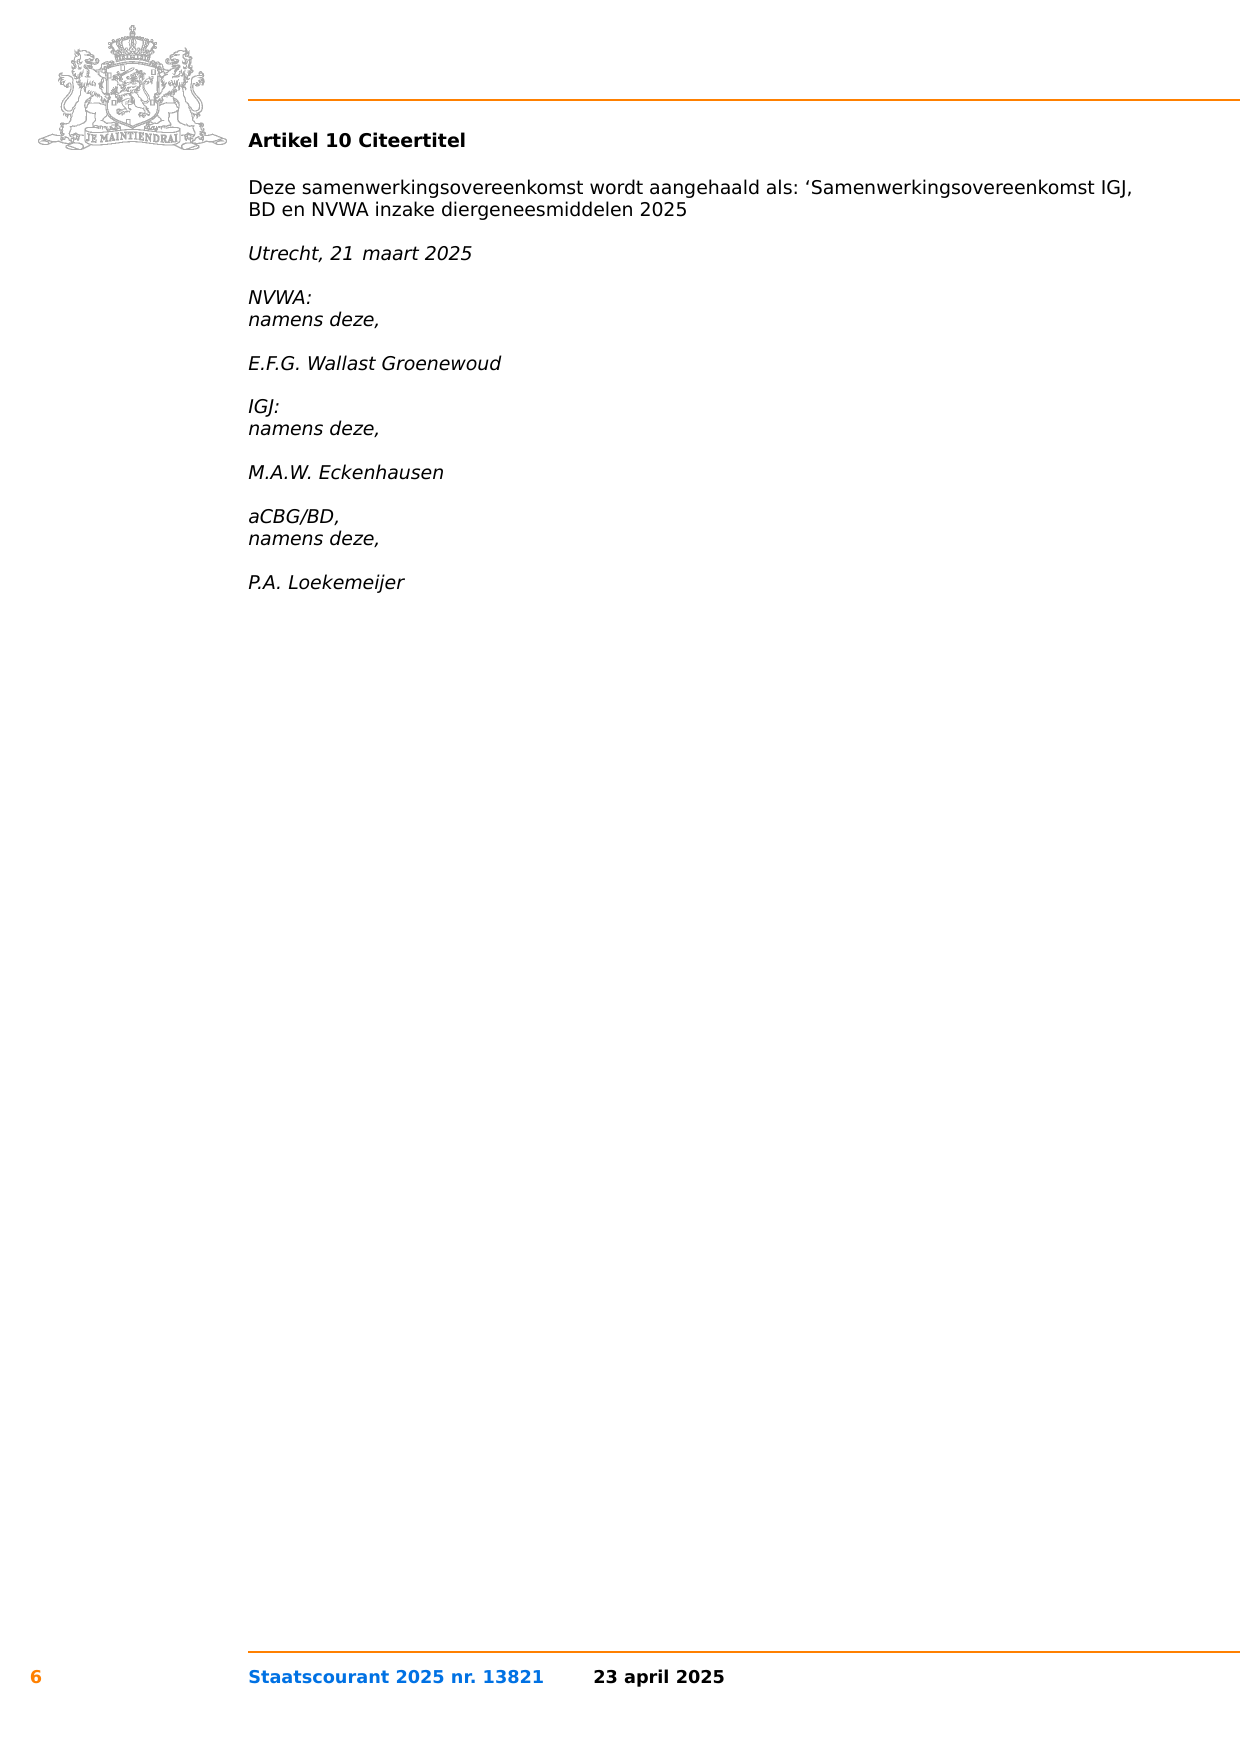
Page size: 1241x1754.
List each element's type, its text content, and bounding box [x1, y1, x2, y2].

text Deze samenwerkingsovereenkomst wordt aangehaald als: ‘Samenwerkingsovereenkomst IGJ, BD en NVWA inzake diergeneesmiddelen 2025 [248, 177, 1163, 221]
text NVWA: namens deze, E.F.G. Wallast Groenewoud [248, 287, 1163, 374]
text Utrecht, 21 maart 2025 [248, 243, 1163, 265]
text IGJ: namens deze, M.A.W. Eckenhausen [248, 396, 1163, 484]
text aCBG/BD, namens deze, P.A. Loekemeijer [248, 506, 1163, 594]
picture [38, 25, 227, 150]
subtitle Artikel 10 Citeertitel [248, 130, 1163, 152]
